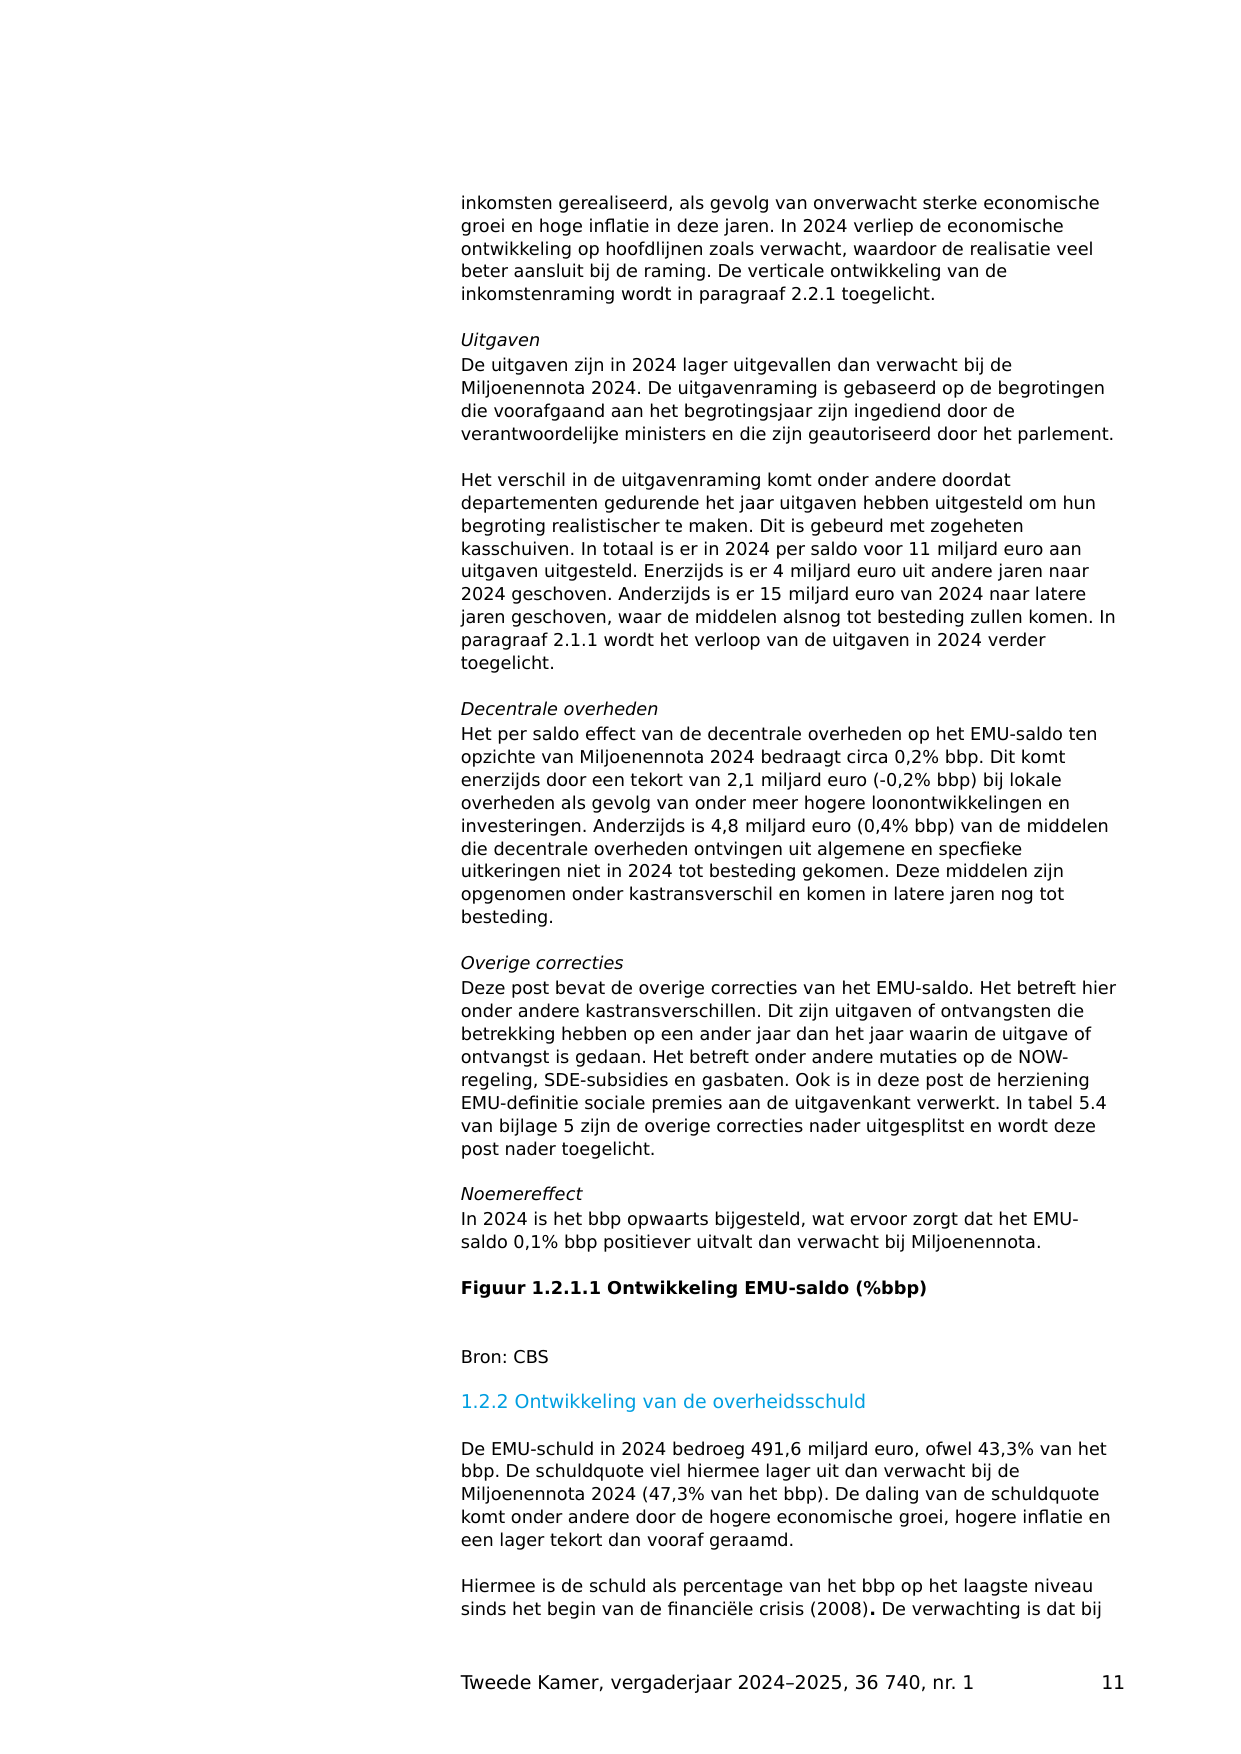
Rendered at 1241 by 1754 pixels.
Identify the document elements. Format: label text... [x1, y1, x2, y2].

text Uitgaven [461, 328, 1125, 351]
text Figuur 1.2.1.1 Ontwikkeling EMU-saldo (%bbp) [461, 1276, 1125, 1299]
text Deze post bevat de overige correcties van het EMU-saldo. Het betreft hier onder andere kastransverschillen. Dit zijn uitgaven of ontvangsten die betrekking hebben op een ander jaar dan het jaar waarin de uitgave of ontvangst is gedaan. Het betreft onder andere mutaties op de NOW-regeling, SDE-subsidies en gasbaten. Ook is in deze post de herziening EMU-definitie sociale premies aan de uitgavenkant verwerkt. In tabel 5.4 van bijlage 5 zijn de overige correcties nader uitgesplitst en wordt deze post nader toegelicht. [461, 976, 1125, 1159]
text Overige correcties [461, 951, 1125, 974]
text Hiermee is de schuld als percentage van het bbp op het laagste niveau sinds het begin van de financiële crisis (2008). De verwachting is dat bij [461, 1574, 1125, 1620]
text Het per saldo effect van de decentrale overheden op het EMU-saldo ten opzichte van Miljoenennota 2024 bedraagt circa 0,2% bbp. Dit komt enerzijds door een tekort van 2,1 miljard euro (-0,2% bbp) bij lokale overheden als gevolg van onder meer hogere loonontwikkelingen en investeringen. Anderzijds is 4,8 miljard euro (0,4% bbp) van de middelen die decentrale overheden ontvingen uit algemene en specfieke uitkeringen niet in 2024 tot besteding gekomen. Deze middelen zijn opgenomen onder kastransverschil en komen in latere jaren nog tot besteding. [461, 722, 1125, 928]
text inkomsten gerealiseerd, als gevolg van onverwacht sterke economische groei en hoge inflatie in deze jaren. In 2024 verliep de economische ontwikkeling op hoofdlijnen zoals verwacht, waardoor de realisatie veel beter aansluit bij de raming. De verticale ontwikkeling van de inkomstenraming wordt in paragraaf 2.2.1 toegelicht. [461, 191, 1125, 305]
text Decentrale overheden [461, 697, 1125, 720]
title 1.2.2 Ontwikkeling van de overheidsschuld [461, 1391, 1125, 1413]
text Bron: CBS [461, 1345, 1125, 1368]
text In 2024 is het bbp opwaarts bijgesteld, wat ervoor zorgt dat het EMU-saldo 0,1% bbp positiever uitvalt dan verwacht bij Miljoenennota. [461, 1207, 1125, 1253]
text Noemereffect [461, 1182, 1125, 1205]
text De EMU-schuld in 2024 bedroeg 491,6 miljard euro, ofwel 43,3% van het bbp. De schuldquote viel hiermee lager uit dan verwacht bij de Miljoenennota 2024 (47,3% van het bbp). De daling van de schuldquote komt onder andere door de hogere economische groei, hogere inflatie en een lager tekort dan vooraf geraamd. [461, 1437, 1125, 1551]
text Het verschil in de uitgavenraming komt onder andere doordat departementen gedurende het jaar uitgaven hebben uitgesteld om hun begroting realistischer te maken. Dit is gebeurd met zogeheten kasschuiven. In totaal is er in 2024 per saldo voor 11 miljard euro aan uitgaven uitgesteld. Enerzijds is er 4 miljard euro uit andere jaren naar 2024 geschoven. Anderzijds is er 15 miljard euro van 2024 naar latere jaren geschoven, waar de middelen alsnog tot besteding zullen komen. In paragraaf 2.1.1 wordt het verloop van de uitgaven in 2024 verder toegelicht. [461, 468, 1125, 674]
text De uitgaven zijn in 2024 lager uitgevallen dan verwacht bij de Miljoenennota 2024. De uitgavenraming is gebaseerd op de begrotingen die voorafgaand aan het begrotingsjaar zijn ingediend door de verantwoordelijke ministers en die zijn geautoriseerd door het parlement. [461, 353, 1125, 445]
